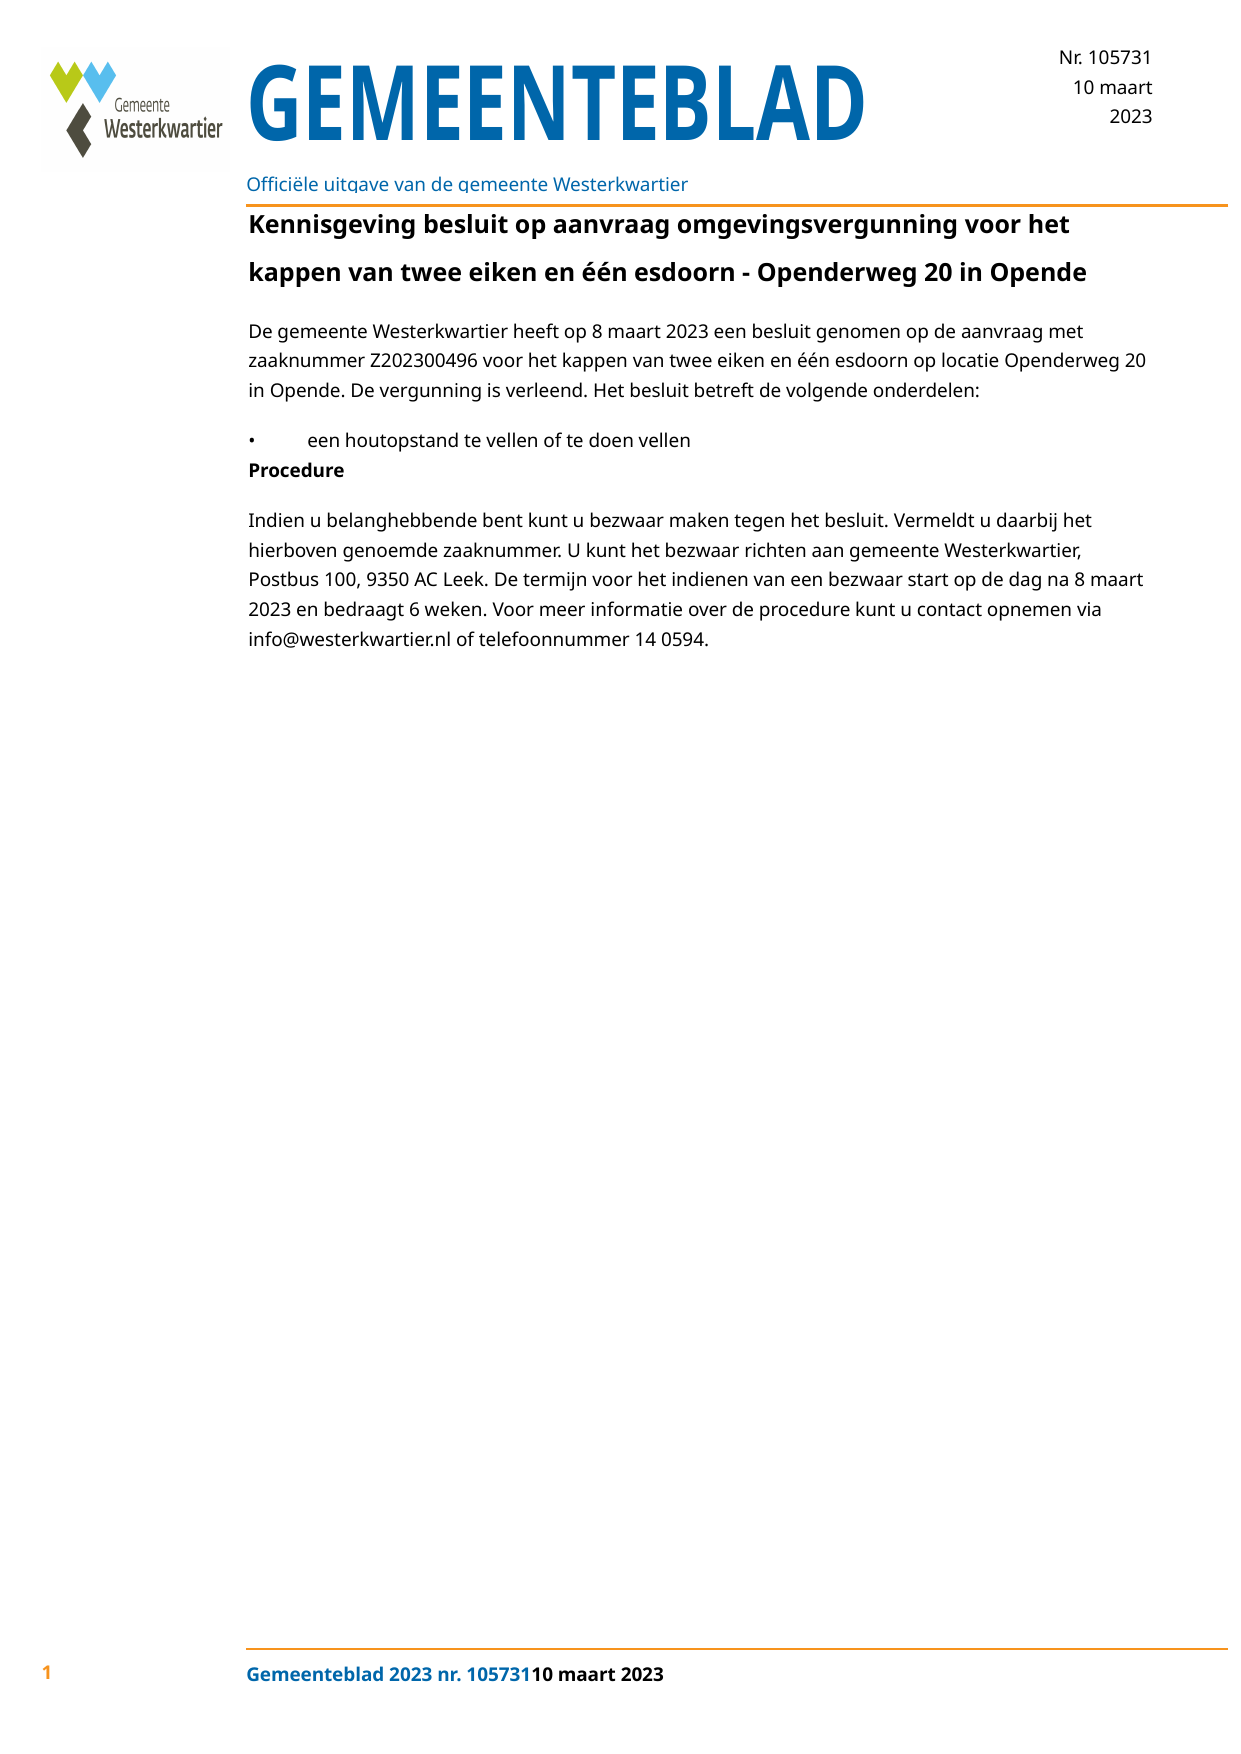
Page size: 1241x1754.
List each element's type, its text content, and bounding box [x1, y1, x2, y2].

text Procedure [248, 457, 1152, 483]
text Kennisgeving besluit op aanvraag omgevingsvergunning voor het kappen van twee eiken en één esdoorn - Openderweg 20 in Opende [248, 207, 1152, 288]
text Indien u belanghebbende bent kunt u bezwaar maken tegen het besluit. Vermeldt u daarbij het hierboven genoemde zaaknummer. U kunt het bezwaar richten aan gemeente Westerkwartier, Postbus 100, 9350 AC Leek. De termijn voor het indienen van een bezwaar start op de dag na 8 maart 2023 en bedraagt 6 weken. Voor meer informatie over de procedure kunt u contact opnemen via info@westerkwartier.nl of telefoonnummer 14 0594. [248, 507, 1152, 652]
text De gemeente Westerkwartier heeft op 8 maart 2023 een besluit genomen op de aanvraag met zaaknummer Z202300496 voor het kappen van twee eiken en één esdoorn op locatie Openderweg 20 in Opende. De vergunning is verleend. Het besluit betreft de volgende onderdelen: [248, 318, 1152, 403]
picture [41, 47, 231, 172]
list een houtopstand te vellen of te doen vellen [248, 427, 1152, 453]
